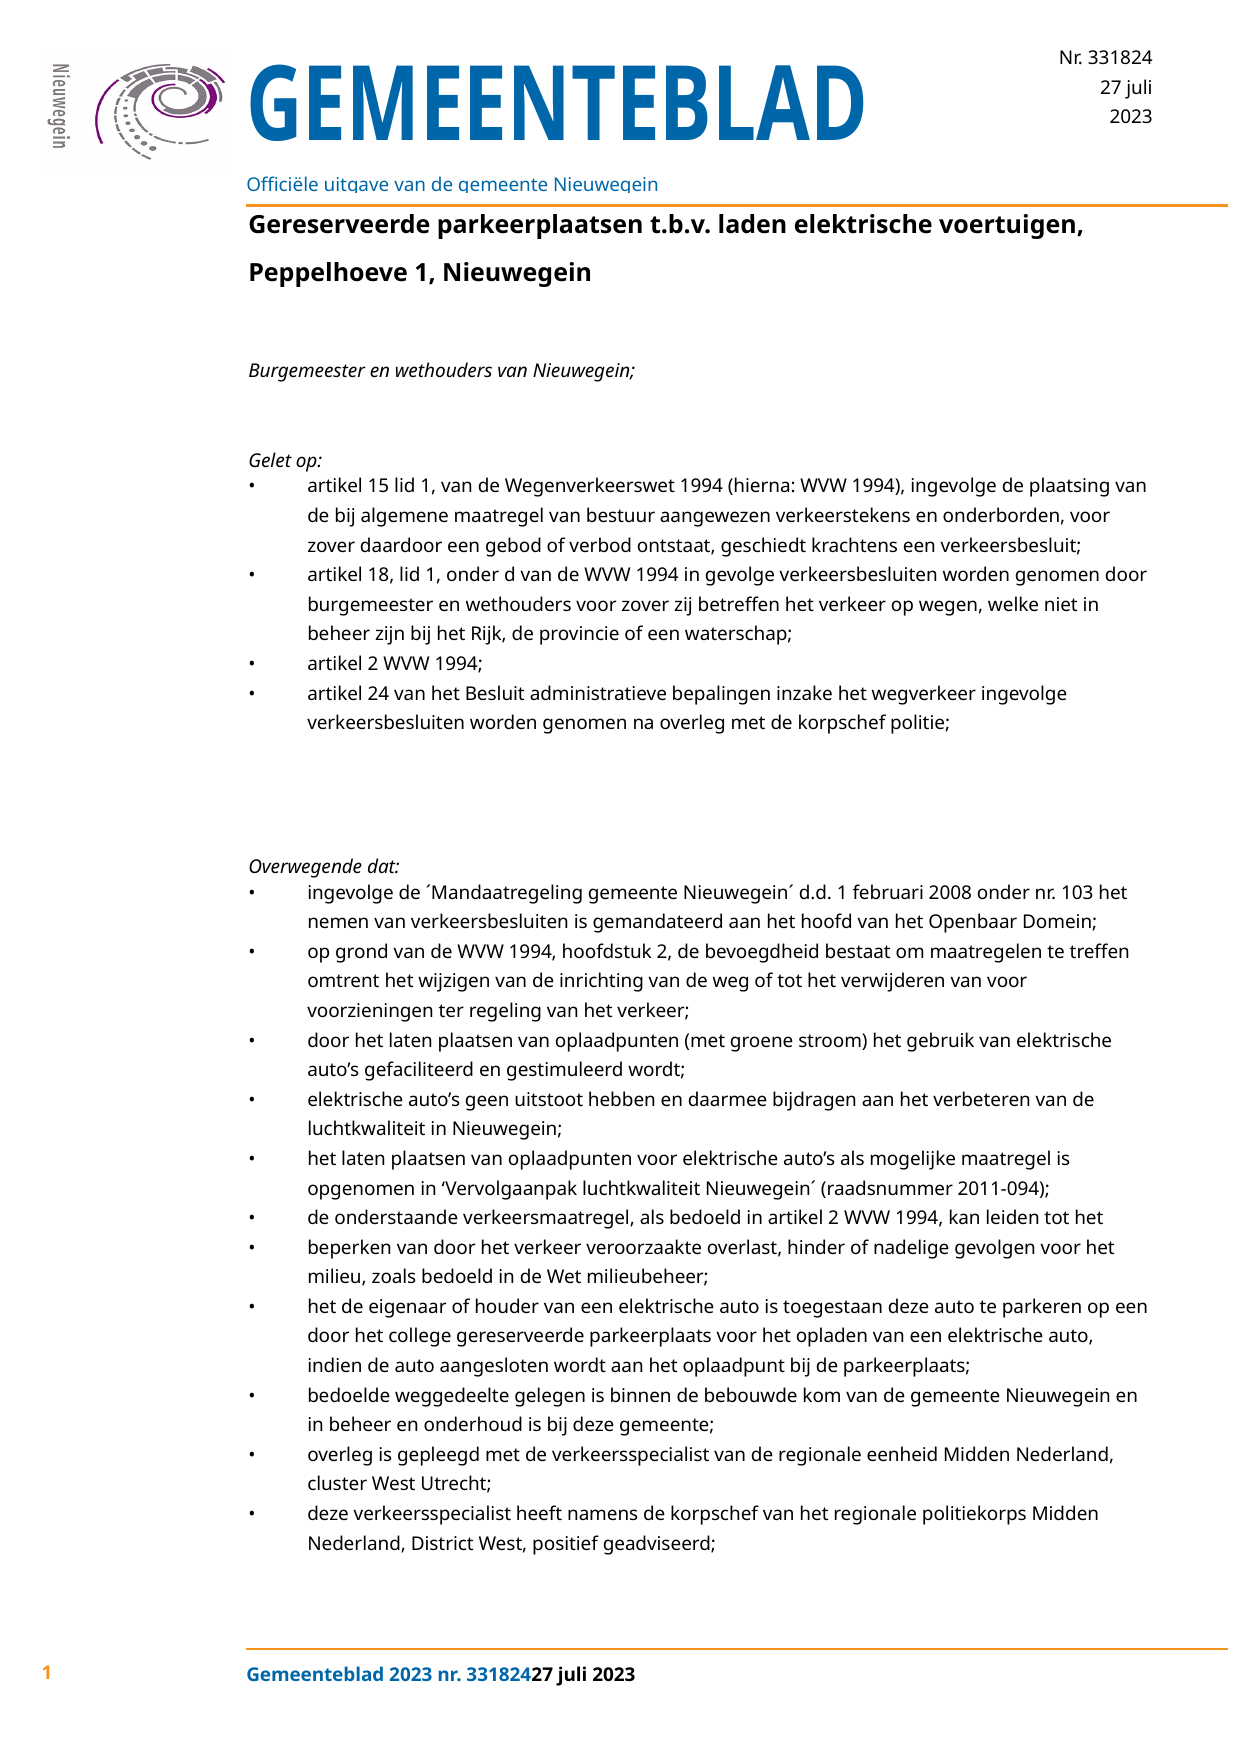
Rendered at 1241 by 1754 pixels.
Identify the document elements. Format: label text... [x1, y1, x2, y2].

list artikel 2 WVW 1994; [248, 650, 1152, 676]
list artikel 15 lid 1, van de Wegenverkeerswet 1994 (hierna: WVW 1994), ingevolge de plaatsing van de bij algemene maatregel van bestuur aangewezen verkeerstekens en onderborden, voor zover daardoor een gebod of verbod ontstaat, geschiedt krachtens een verkeersbesluit; [248, 473, 1152, 557]
list deze verkeersspecialist heeft namens de korpschef van het regionale politiekorps Midden Nederland, District West, positief geadviseerd; [248, 1500, 1152, 1556]
list het laten plaatsen van oplaadpunten voor elektrische auto’s als mogelijke maatregel is opgenomen in ‘Vervolgaanpak luchtkwaliteit Nieuwegein´ (raadsnummer 2011-094); [248, 1145, 1152, 1201]
picture [41, 47, 231, 172]
list ingevolge de ´Mandaatregeling gemeente Nieuwegein´ d.d. 1 februari 2008 onder nr. 103 het nemen van verkeersbesluiten is gemandateerd aan het hoofd van het Openbaar Domein; [248, 879, 1152, 934]
list door het laten plaatsen van oplaadpunten (met groene stroom) het gebruik van elektrische auto’s gefaciliteerd en gestimuleerd wordt; [248, 1027, 1152, 1082]
text Gelet op: [248, 447, 1152, 473]
list op grond van de WVW 1994, hoofdstuk 2, de bevoegdheid bestaat om maatregelen te treffen omtrent het wijzigen van de inrichting van de weg of tot het verwijderen van voor voorzieningen ter regeling van het verkeer; [248, 938, 1152, 1023]
list elektrische auto’s geen uitstoot hebben en daarmee bijdragen aan het verbeteren van de luchtkwaliteit in Nieuwegein; [248, 1086, 1152, 1141]
list bedoelde weggedeelte gelegen is binnen de bebouwde kom van de gemeente Nieuwegein en in beheer en onderhoud is bij deze gemeente; [248, 1382, 1152, 1437]
list het de eigenaar of houder van een elektrische auto is toegestaan deze auto te parkeren op een door het college gereserveerde parkeerplaats voor het opladen van een elektrische auto, indien de auto aangesloten wordt aan het oplaadpunt bij de parkeerplaats; [248, 1293, 1152, 1378]
list de onderstaande verkeersmaatregel, als bedoeld in artikel 2 WVW 1994, kan leiden tot het [248, 1204, 1152, 1230]
text Overwegende dat: [248, 853, 1152, 879]
list artikel 18, lid 1, onder d van de WVW 1994 in gevolge verkeersbesluiten worden genomen door burgemeester en wethouders voor zover zij betreffen het verkeer op wegen, welke niet in beheer zijn bij het Rijk, de provincie of een waterschap; [248, 561, 1152, 646]
list overleg is gepleegd met de verkeersspecialist van de regionale eenheid Midden Nederland, cluster West Utrecht; [248, 1441, 1152, 1496]
list beperken van door het verkeer veroorzaakte overlast, hinder of nadelige gevolgen voor het milieu, zoals bedoeld in de Wet milieubeheer; [248, 1234, 1152, 1289]
text Burgemeester en wethouders van Nieuwegein; [248, 357, 1152, 383]
list artikel 24 van het Besluit administratieve bepalingen inzake het wegverkeer ingevolge verkeersbesluiten worden genomen na overleg met de korpschef politie; [248, 680, 1152, 735]
text Gereserveerde parkeerplaatsen t.b.v. laden elektrische voertuigen, Peppelhoeve 1, Nieuwegein [248, 207, 1152, 288]
